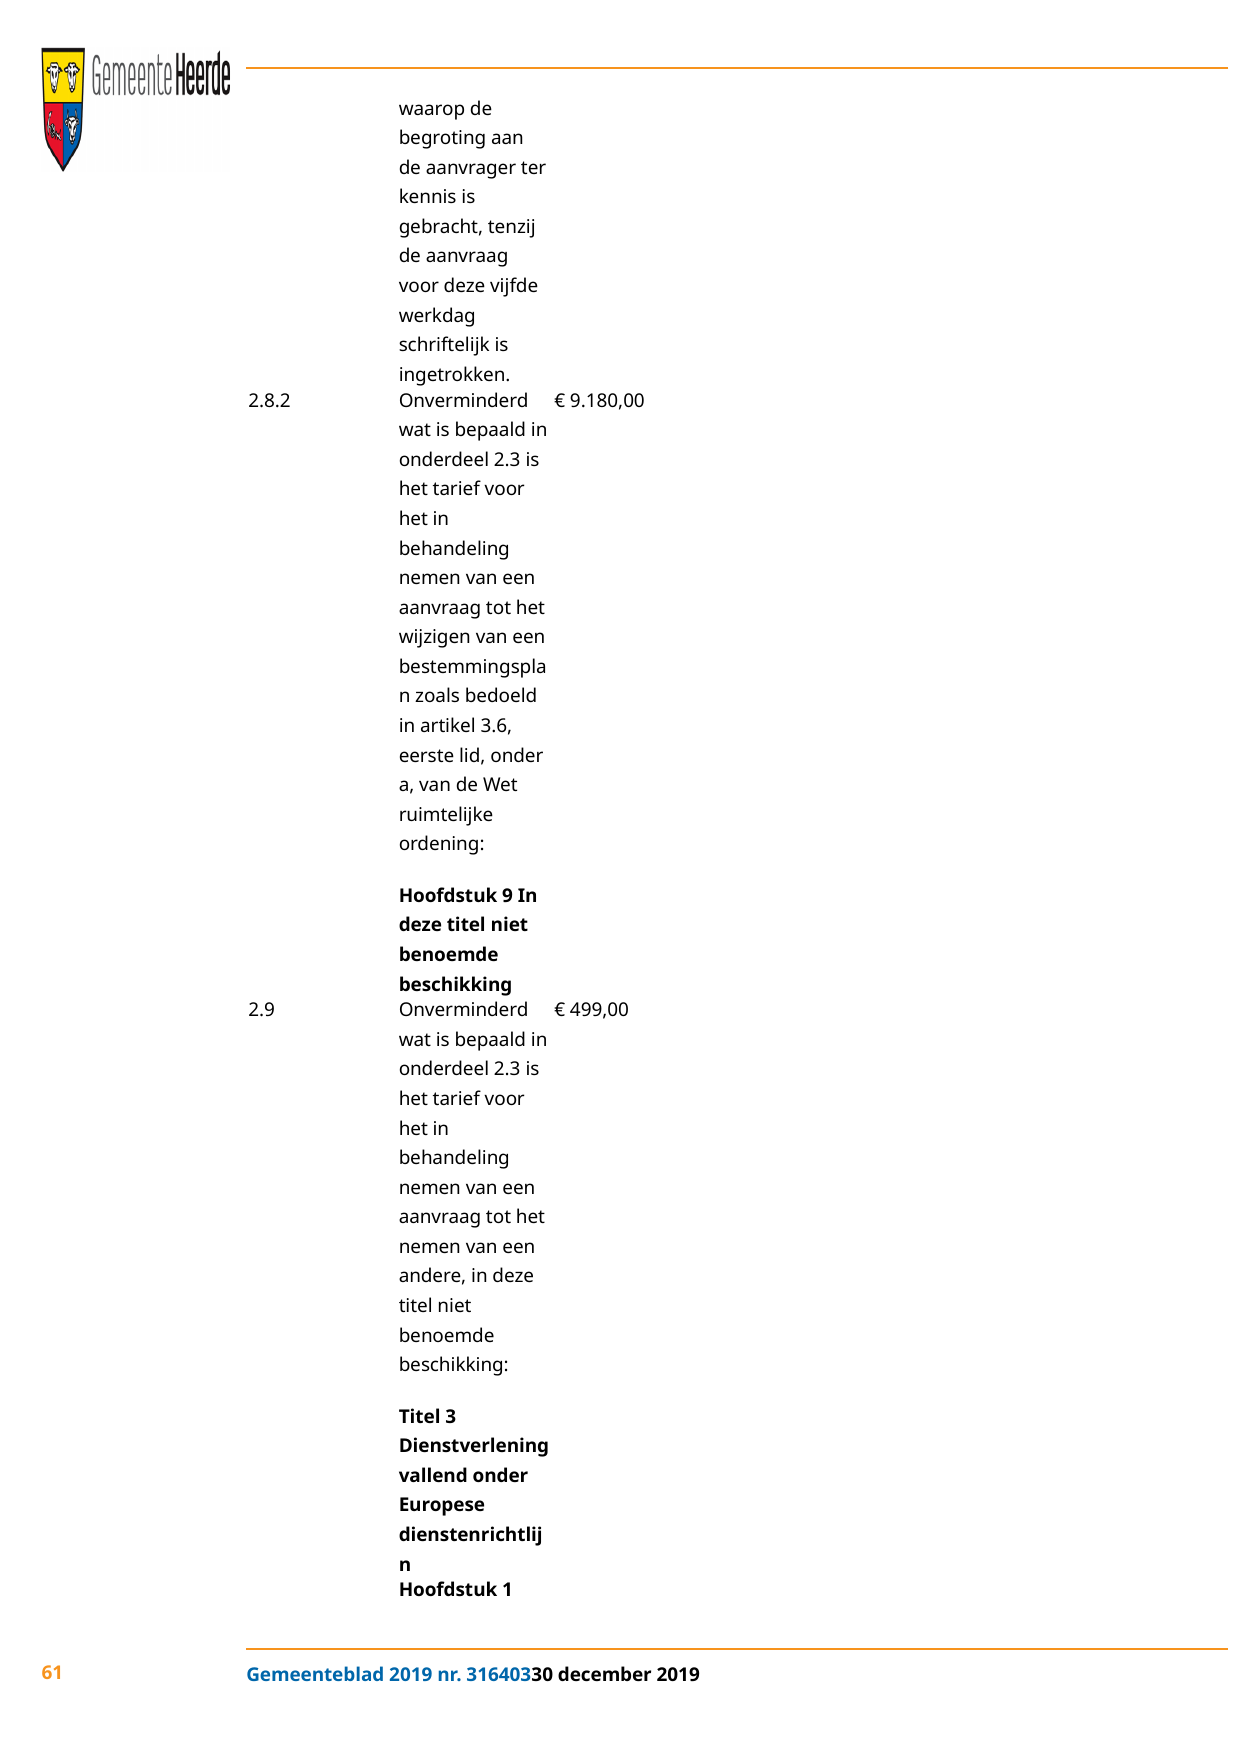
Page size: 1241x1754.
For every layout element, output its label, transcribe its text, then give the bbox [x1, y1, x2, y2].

table_cell [549, 1403, 700, 1577]
table_cell [248, 1577, 398, 1602]
table_cell € 9.180,00 [549, 387, 700, 856]
table_cell Onverminderd wat is bepaald in onderdeel 2.3 is het tarief voor het in behandeling nemen van een aanvraag tot het nemen van een andere, in deze titel niet benoemde beschikking: [399, 996, 549, 1377]
table_cell Titel 3 Dienstverlening vallend onder Europese dienstenrichtlijn [399, 1403, 549, 1577]
table_cell [248, 856, 398, 882]
table_cell waarop de begroting aan de aanvrager ter kennis is gebracht, tenzij de aanvraag voor deze vijfde werkdag schriftelijk is ingetrokken. [399, 95, 549, 387]
table_cell [399, 1377, 549, 1403]
table_cell [248, 882, 398, 996]
table_cell € 499,00 [549, 996, 700, 1377]
table_cell Hoofdstuk 9 In deze titel niet benoemde beschikking [399, 882, 549, 996]
table_cell [549, 1377, 700, 1403]
table_cell 2.8.2 [248, 387, 398, 856]
table_cell [399, 856, 549, 882]
table_cell Onverminderd wat is bepaald in onderdeel 2.3 is het tarief voor het in behandeling nemen van een aanvraag tot het wijzigen van een bestemmingsplan zoals bedoeld in artikel 3.6, eerste lid, onder a, van de Wet ruimtelijke ordening: [399, 387, 549, 856]
table_cell 2.9 [248, 996, 398, 1377]
table_cell [549, 856, 700, 882]
table_cell [549, 95, 700, 387]
picture [41, 47, 231, 172]
table_cell [549, 882, 700, 996]
table_cell [248, 95, 398, 387]
table_cell [248, 1403, 398, 1577]
table_cell Hoofdstuk 1 [399, 1577, 549, 1602]
table_cell [549, 1577, 700, 1602]
table_cell [248, 1377, 398, 1403]
